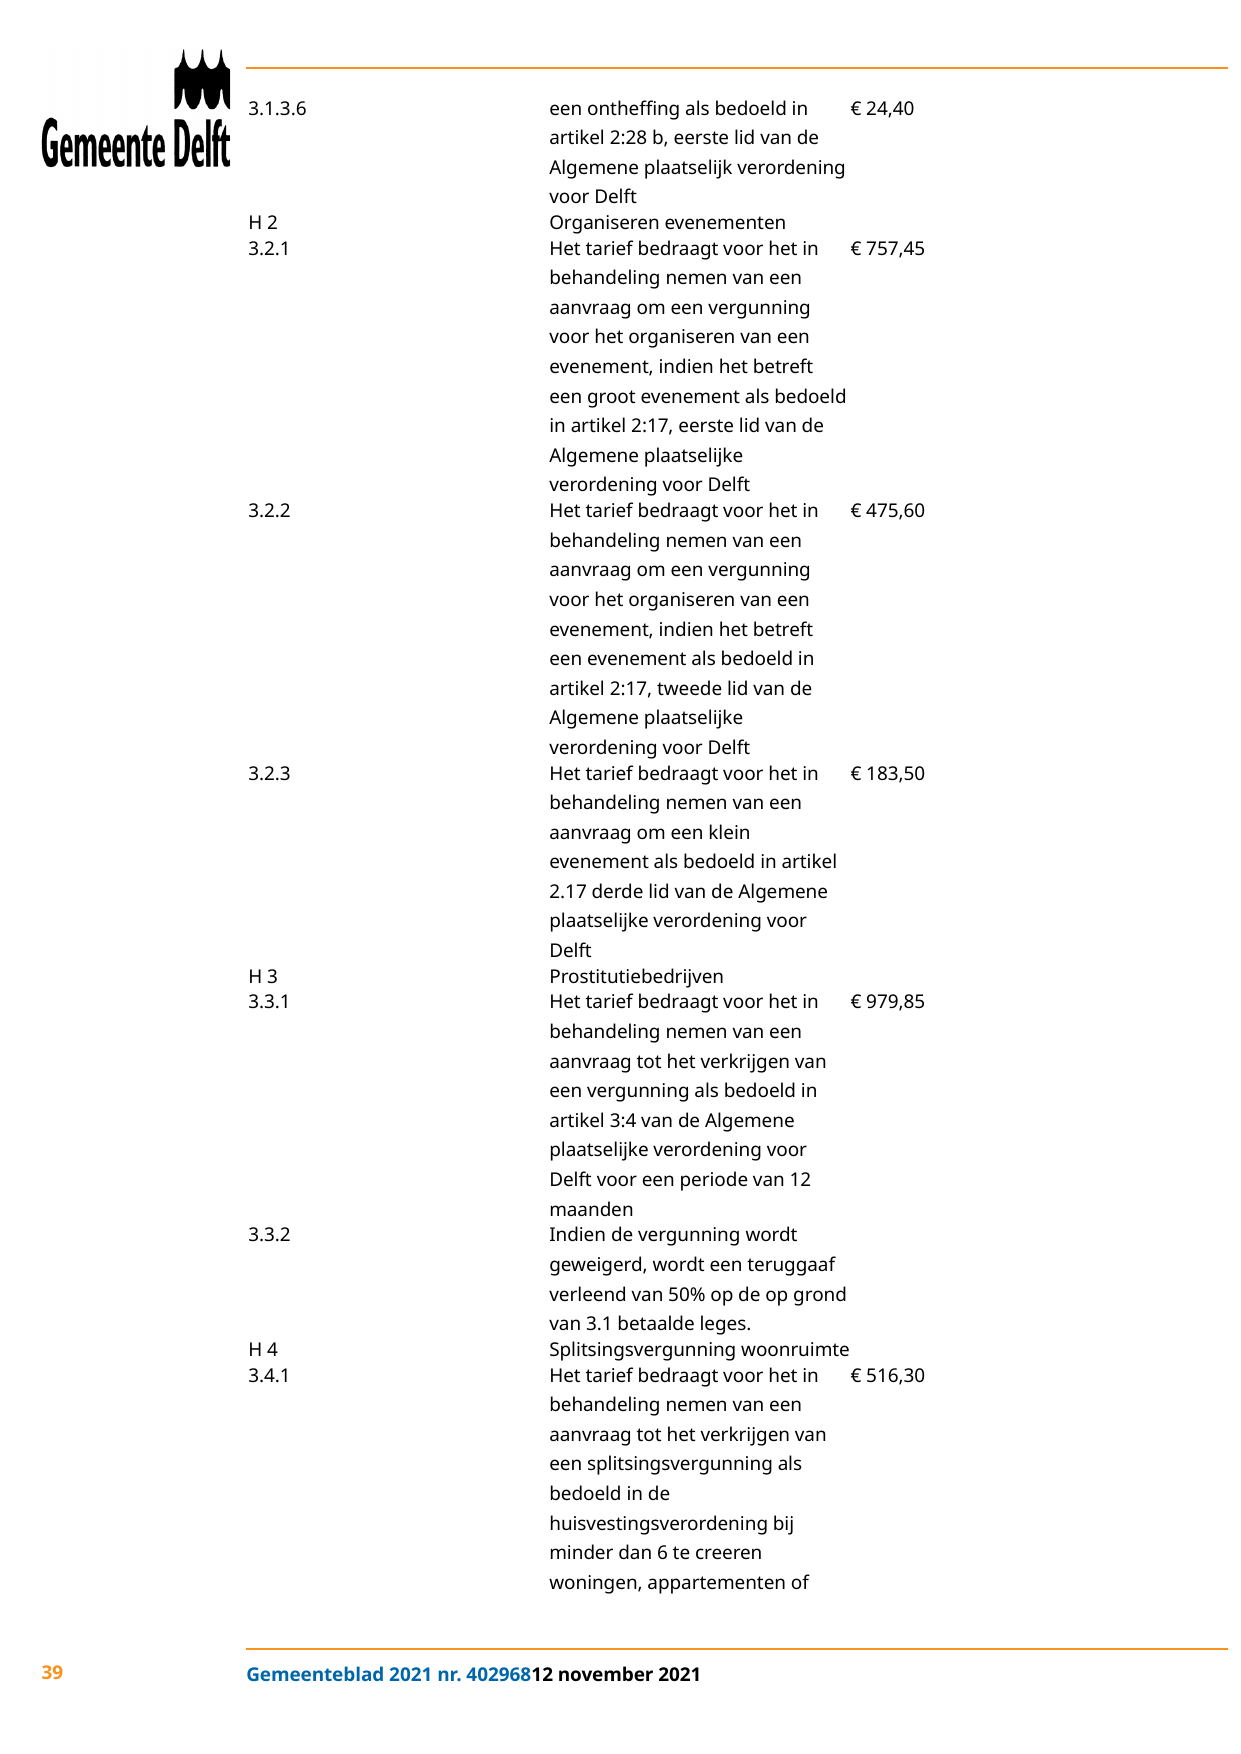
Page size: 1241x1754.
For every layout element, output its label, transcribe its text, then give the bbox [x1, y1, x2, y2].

table_cell Het tarief bedraagt voor het in behandeling nemen van een aanvraag om een klein evenement als bedoeld in artikel 2.17 derde lid van de Algemene plaatselijke verordening voor Delft [549, 760, 850, 963]
table_cell Splitsingsvergunning woonruimte [549, 1336, 850, 1362]
table_cell H 2 [248, 209, 549, 235]
table_cell 3.2.2 [248, 498, 549, 760]
table_cell een ontheffing als bedoeld in artikel 2:28 b, eerste lid van de Algemene plaatselijk verordening voor Delft [549, 95, 850, 209]
table_cell Indien de vergunning wordt geweigerd, wordt een teruggaaf verleend van 50% op de op grond van 3.1 betaalde leges. [549, 1222, 850, 1336]
table_cell € 475,60 [850, 498, 1152, 760]
table_cell [850, 963, 1152, 989]
table_cell [850, 1336, 1152, 1362]
table_cell € 24,40 [850, 95, 1152, 209]
picture [41, 47, 231, 172]
table_cell € 757,45 [850, 235, 1152, 497]
table_cell 3.3.2 [248, 1222, 549, 1336]
table_cell Het tarief bedraagt voor het in behandeling nemen van een aanvraag tot het verkrijgen van een vergunning als bedoeld in artikel 3:4 van de Algemene plaatselijke verordening voor Delft voor een periode van 12 maanden [549, 989, 850, 1222]
table_cell 3.4.1 [248, 1362, 549, 1594]
table_cell [850, 1222, 1152, 1336]
table_cell H 4 [248, 1336, 549, 1362]
table_cell [850, 209, 1152, 235]
table_cell H 3 [248, 963, 549, 989]
table_cell 3.1.3.6 [248, 95, 549, 209]
table_cell Organiseren evenementen [549, 209, 850, 235]
table_cell Het tarief bedraagt voor het in behandeling nemen van een aanvraag om een vergunning voor het organiseren van een evenement, indien het betreft een evenement als bedoeld in artikel 2:17, tweede lid van de Algemene plaatselijke verordening voor Delft [549, 498, 850, 760]
table_cell € 183,50 [850, 760, 1152, 963]
table_cell Het tarief bedraagt voor het in behandeling nemen van een aanvraag tot het verkrijgen van een splitsingsvergunning als bedoeld in de huisvestingsverordening bij minder dan 6 te creeren woningen, appartementen of [549, 1362, 850, 1594]
table_cell € 979,85 [850, 989, 1152, 1222]
table_cell 3.2.1 [248, 235, 549, 497]
table_cell Prostitutiebedrijven [549, 963, 850, 989]
table_cell € 516,30 [850, 1362, 1152, 1594]
table_cell 3.2.3 [248, 760, 549, 963]
table_cell 3.3.1 [248, 989, 549, 1222]
table_cell Het tarief bedraagt voor het in behandeling nemen van een aanvraag om een vergunning voor het organiseren van een evenement, indien het betreft een groot evenement als bedoeld in artikel 2:17, eerste lid van de Algemene plaatselijke verordening voor Delft [549, 235, 850, 497]
